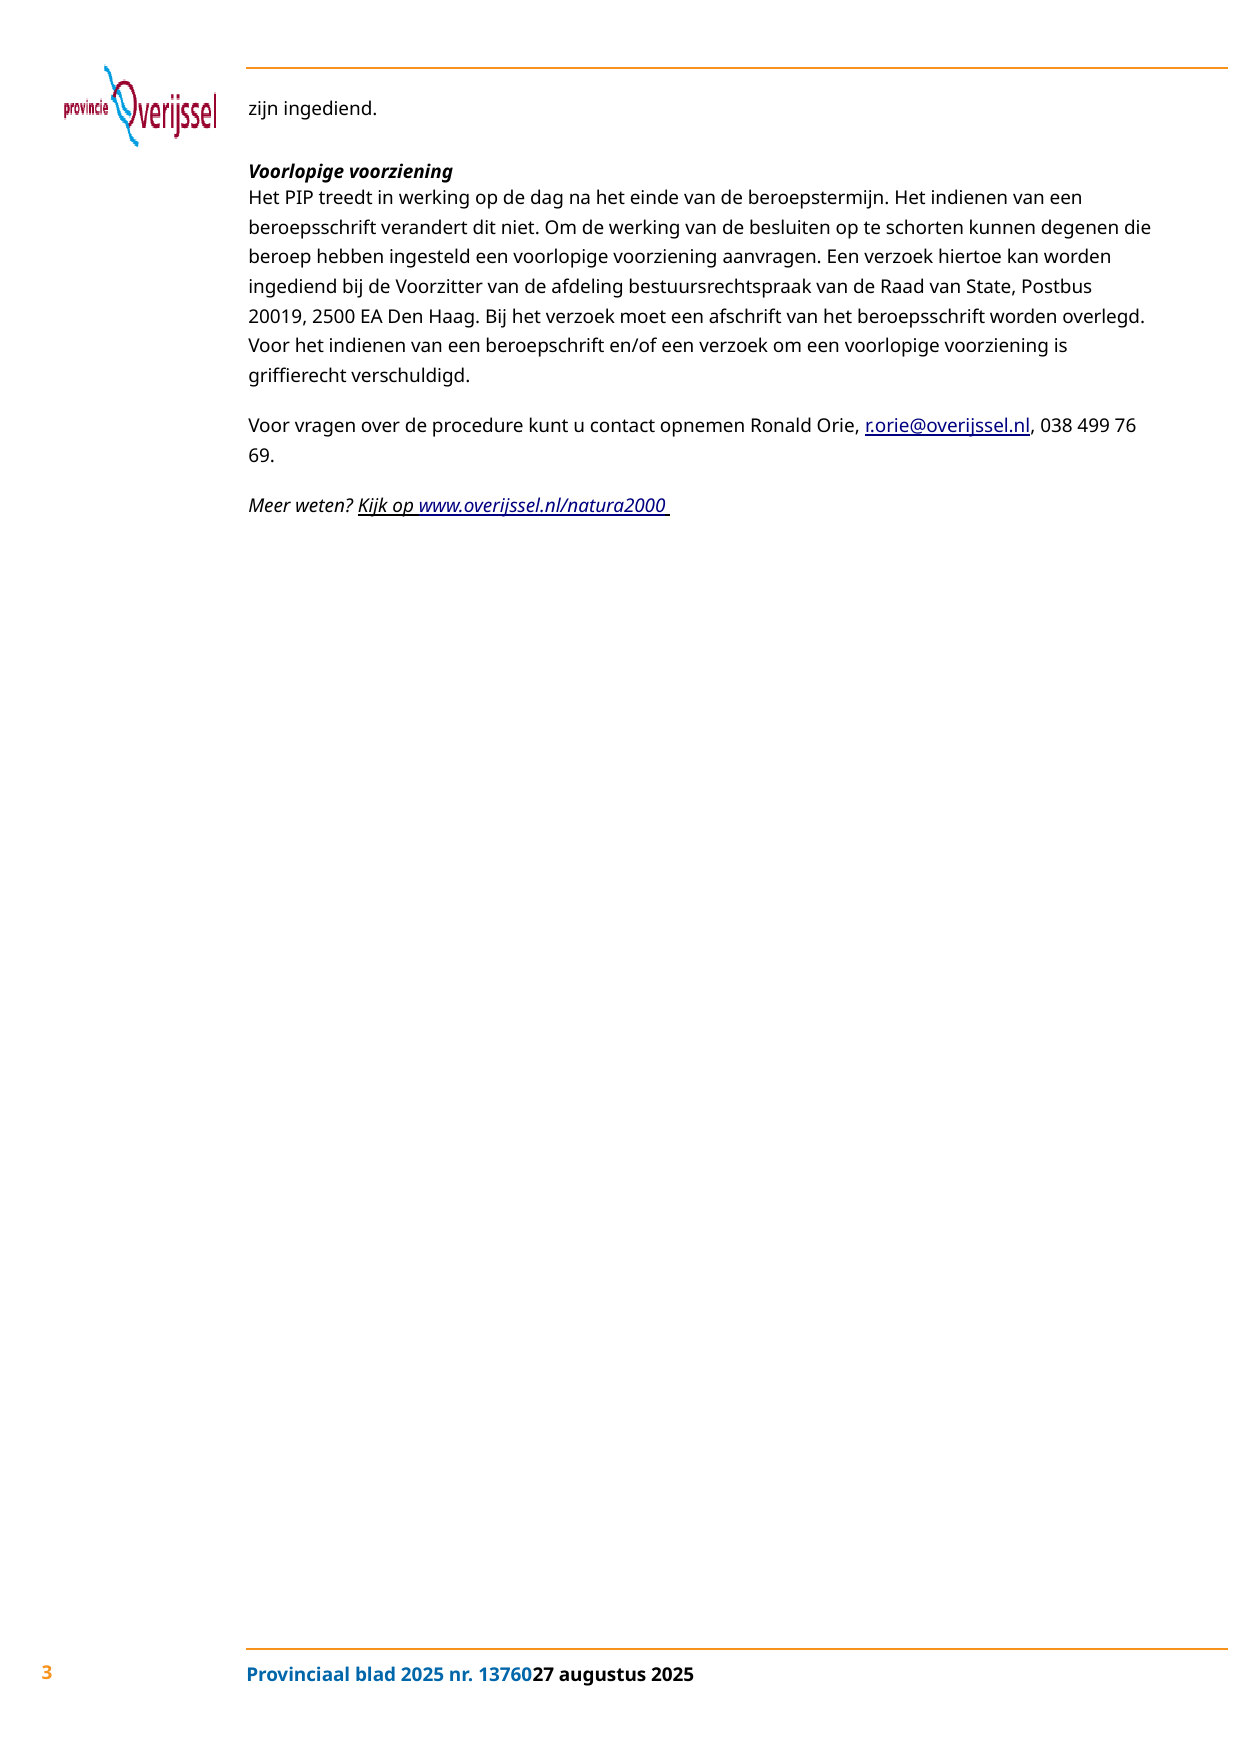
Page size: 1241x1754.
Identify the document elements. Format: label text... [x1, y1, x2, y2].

text Voor vragen over de procedure kunt u contact opnemen Ronald Orie, r.orie@overijssel.nl, 038 499 76 69. [248, 412, 1152, 468]
picture [41, 47, 231, 172]
text Het PIP treedt in werking op de dag na het einde van de beroepstermijn. Het indienen van een beroepsschrift verandert dit niet. Om de werking van de besluiten op te schorten kunnen degenen die beroep hebben ingesteld een voorlopige voorziening aanvragen. Een verzoek hiertoe kan worden ingediend bij de Voorzitter van de afdeling bestuursrechtspraak van de Raad van State, Postbus 20019, 2500 EA Den Haag. Bij het verzoek moet een afschrift van het beroepsschrift worden overlegd. Voor het indienen van een beroepschrift en/of een verzoek om een voorlopige voorziening is griffierecht verschuldigd. [248, 184, 1152, 388]
text Meer weten? Kijk op www.overijssel.nl/natura2000 [248, 492, 1152, 518]
text zijn ingediend. [248, 95, 1152, 121]
text Voorlopige voorziening [248, 159, 1152, 184]
